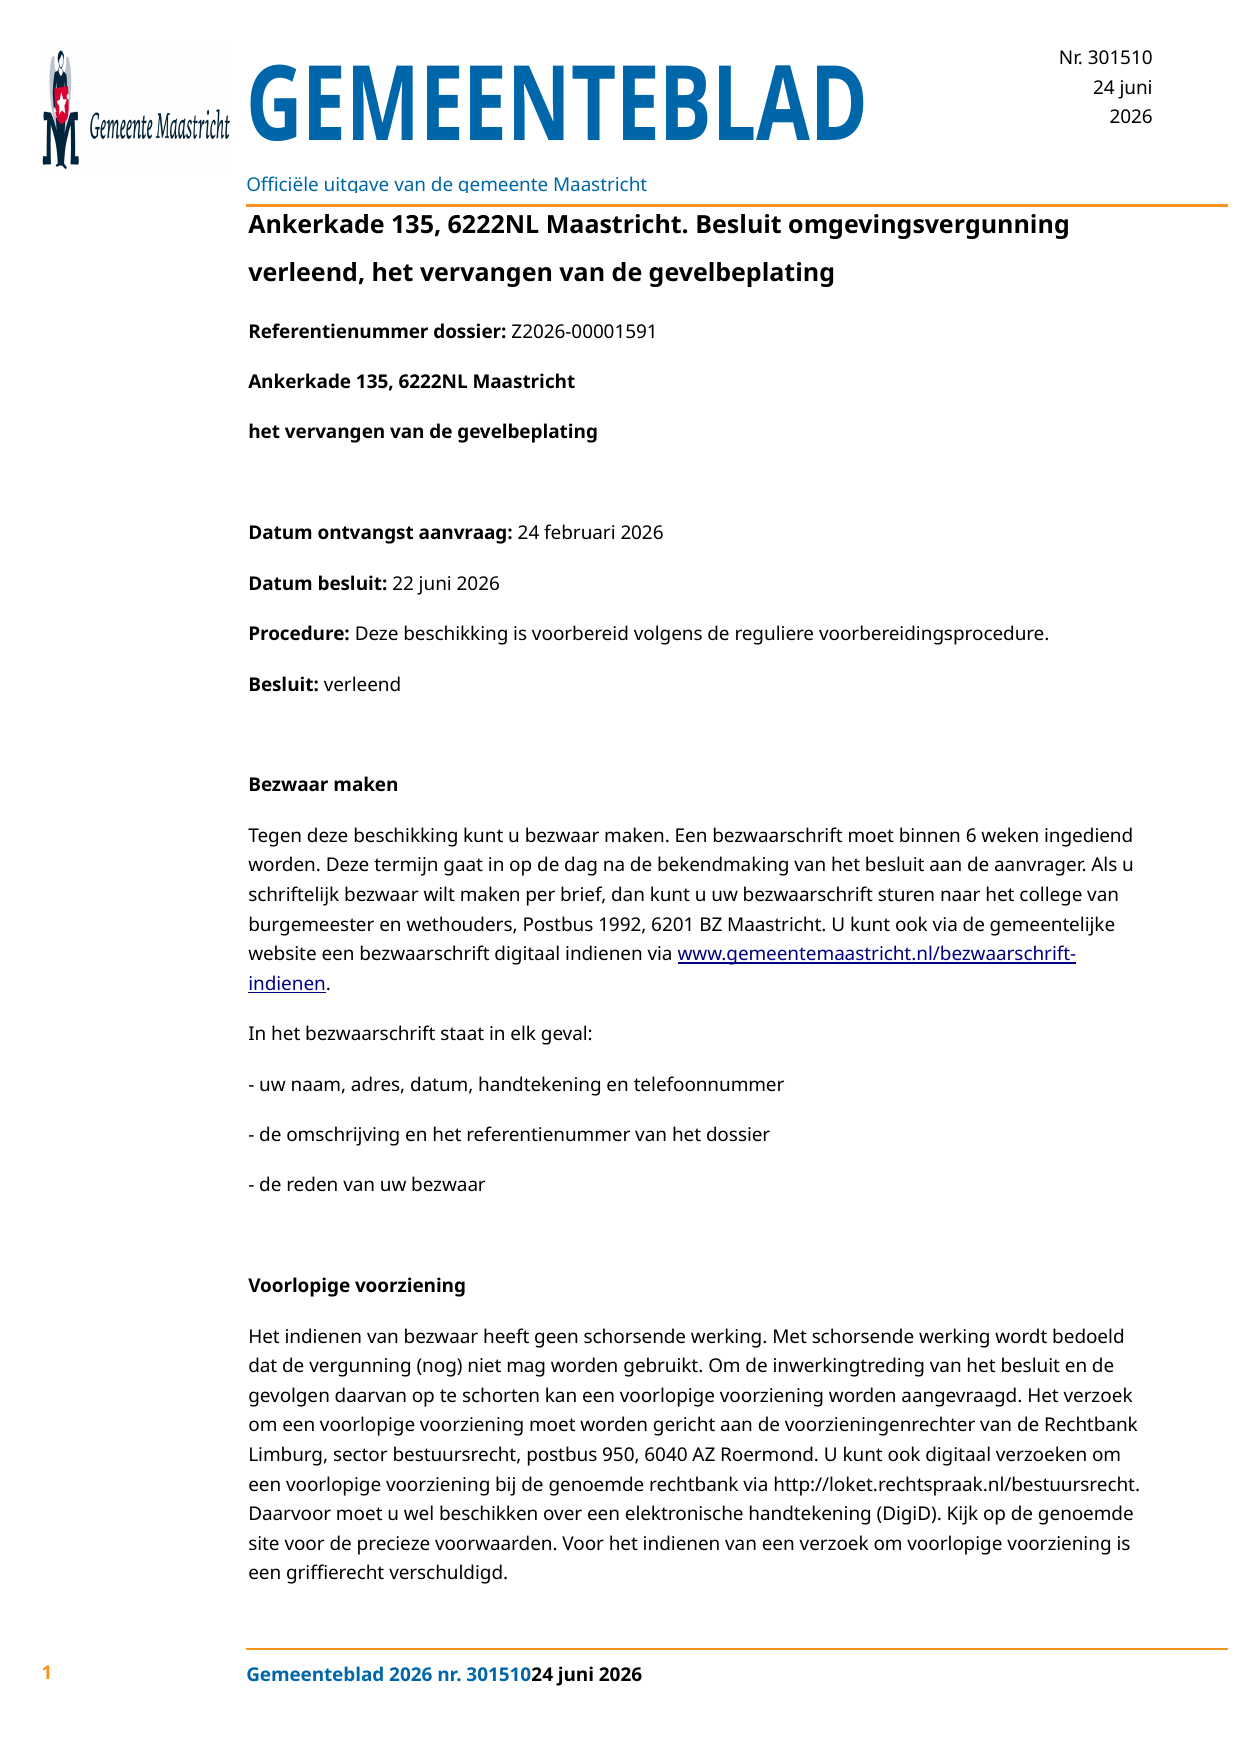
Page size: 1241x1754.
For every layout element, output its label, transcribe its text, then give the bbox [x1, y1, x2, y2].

text Datum ontvangst aanvraag: 24 februari 2026 [248, 519, 1152, 545]
text Het indienen van bezwaar heeft geen schorsende werking. Met schorsende werking wordt bedoeld dat de vergunning (nog) niet mag worden gebruikt. Om de inwerkingtreding van het besluit en de gevolgen daarvan op te schorten kan een voorlopige voorziening worden aangevraagd. Het verzoek om een voorlopige voorziening moet worden gericht aan de voorzieningenrechter van de Rechtbank Limburg, sector bestuursrecht, postbus 950, 6040 AZ Roermond. U kunt ook digitaal verzoeken om een voorlopige voorziening bij de genoemde rechtbank via http://loket.rechtspraak.nl/bestuursrecht. Daarvoor moet u wel beschikken over een elektronische handtekening (DigiD). Kijk op de genoemde site voor de precieze voorwaarden. Voor het indienen van een verzoek om voorlopige voorziening is een griffierecht verschuldigd. [248, 1323, 1152, 1585]
text Referentienummer dossier: Z2026-00001591 [248, 318, 1152, 344]
text In het bezwaarschrift staat in elk geval: [248, 1020, 1152, 1046]
text Datum besluit: 22 juni 2026 [248, 570, 1152, 596]
text Besluit: verleend [248, 671, 1152, 697]
picture [41, 47, 231, 172]
text Tegen deze beschikking kunt u bezwaar maken. Een bezwaarschrift moet binnen 6 weken ingediend worden. Deze termijn gaat in op de dag na de bekendmaking van het besluit aan de aanvrager. Als u schriftelijk bezwaar wilt maken per brief, dan kunt u uw bezwaarschrift sturen naar het college van burgemeester en wethouders, Postbus 1992, 6201 BZ Maastricht. U kunt ook via de gemeentelijke website een bezwaarschrift digitaal indienen via www.gemeentemaastricht.nl/bezwaarschrift-indienen. [248, 822, 1152, 996]
text Ankerkade 135, 6222NL Maastricht [248, 368, 1152, 394]
text Voorlopige voorziening [248, 1272, 1152, 1298]
text Bezwaar maken [248, 772, 1152, 797]
text Ankerkade 135, 6222NL Maastricht. Besluit omgevingsvergunning verleend, het vervangen van de gevelbeplating [248, 207, 1152, 288]
text Procedure: Deze beschikking is voorbereid volgens de reguliere voorbereidingsprocedure. [248, 620, 1152, 646]
text - uw naam, adres, datum, handtekening en telefoonnummer [248, 1071, 1152, 1097]
text - de reden van uw bezwaar [248, 1172, 1152, 1197]
text - de omschrijving en het referentienummer van het dossier [248, 1121, 1152, 1147]
text het vervangen van de gevelbeplating [248, 419, 1152, 444]
